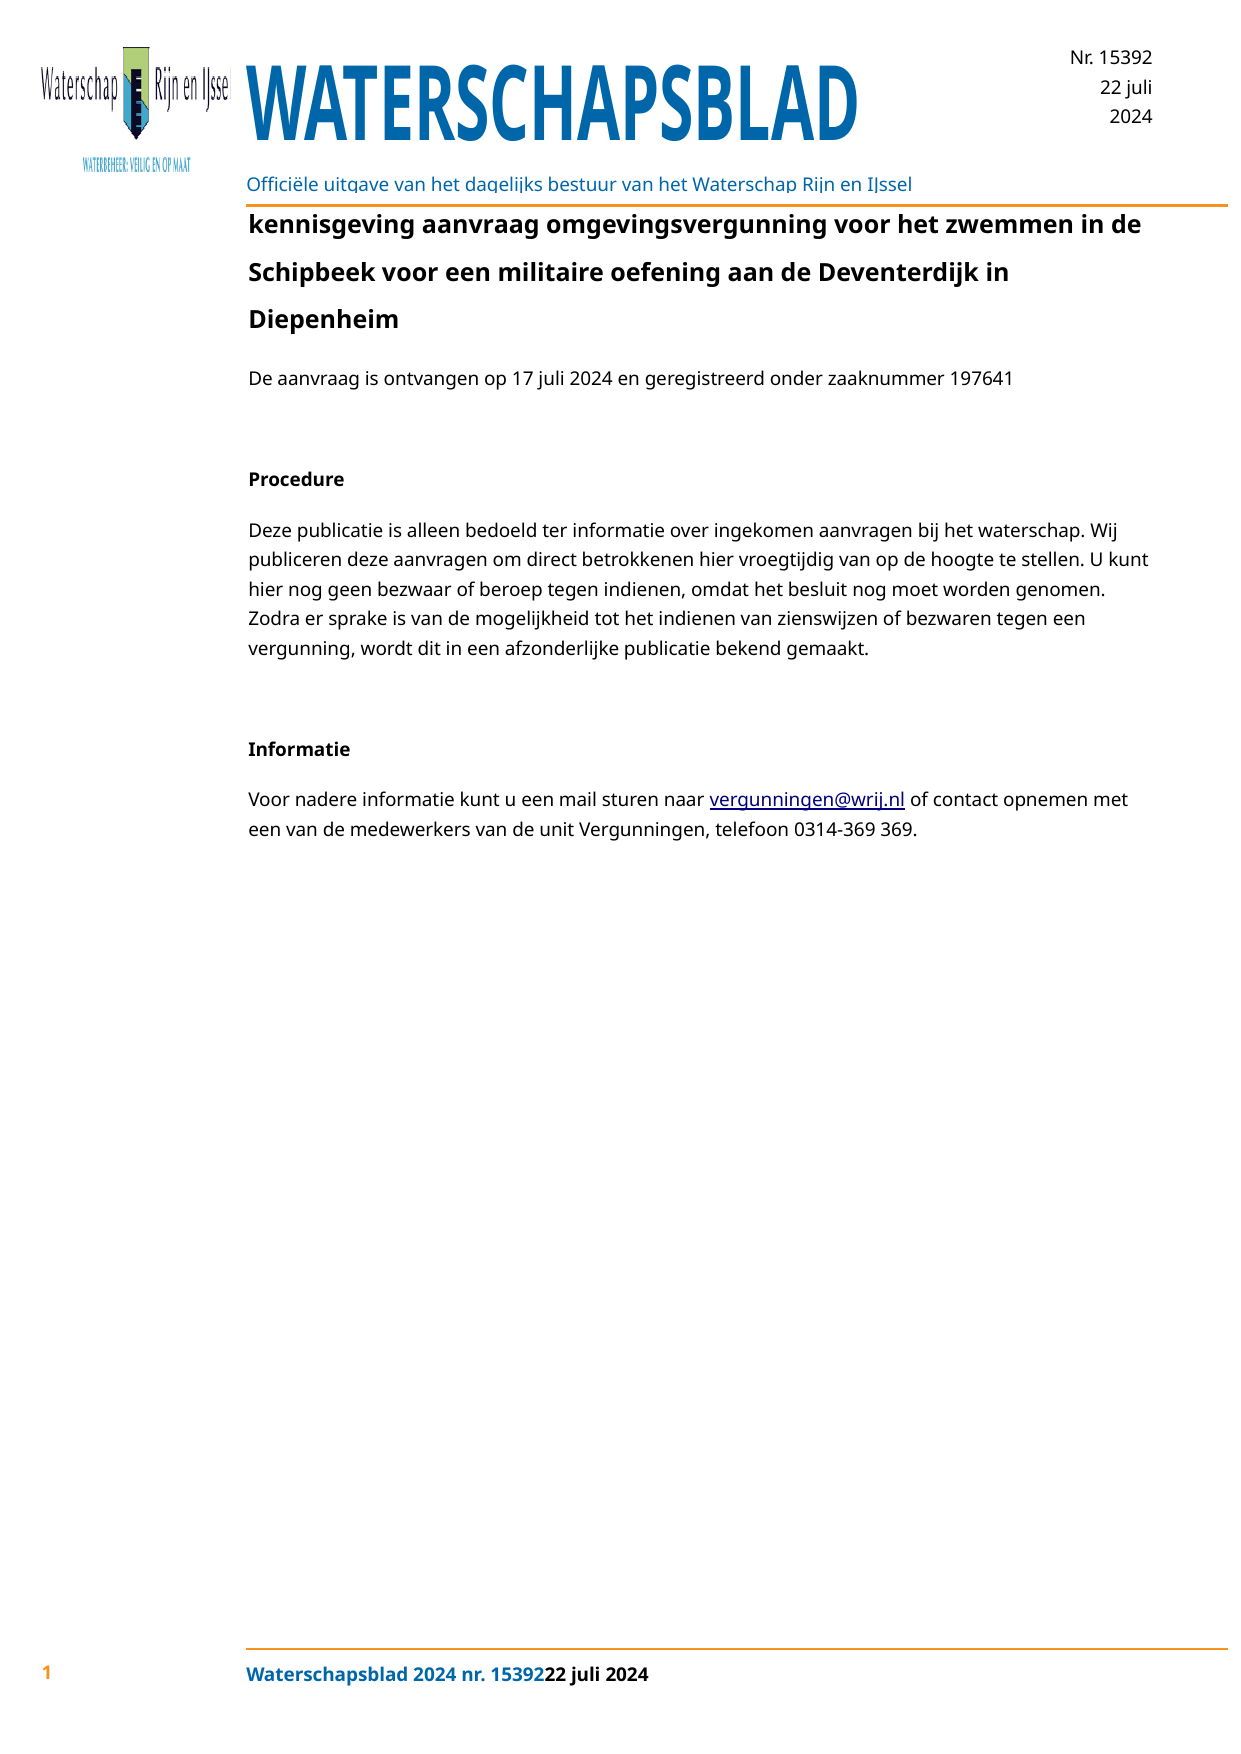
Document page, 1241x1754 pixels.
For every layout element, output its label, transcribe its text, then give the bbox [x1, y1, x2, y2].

text Deze publicatie is alleen bedoeld ter informatie over ingekomen aanvragen bij het waterschap. Wij publiceren deze aanvragen om direct betrokkenen hier vroegtijdig van op de hoogte te stellen. U kunt hier nog geen bezwaar of beroep tegen indienen, omdat het besluit nog moet worden genomen. Zodra er sprake is van de mogelijkheid tot het indienen van zienswijzen of bezwaren tegen een vergunning, wordt dit in een afzonderlijke publicatie bekend gemaakt. [248, 517, 1152, 661]
text De aanvraag is ontvangen op 17 juli 2024 en geregistreerd onder zaaknummer 197641 [248, 366, 1152, 391]
text Informatie [248, 736, 1152, 762]
picture [41, 47, 231, 172]
text kennisgeving aanvraag omgevingsvergunning voor het zwemmen in de Schipbeek voor een militaire oefening aan de Deventerdijk in Diepenheim [248, 207, 1152, 336]
text Voor nadere informatie kunt u een mail sturen naar vergunningen@wrij.nl of contact opnemen met een van de medewerkers van de unit Vergunningen, telefoon 0314-369 369. [248, 786, 1152, 842]
text Procedure [248, 466, 1152, 492]
